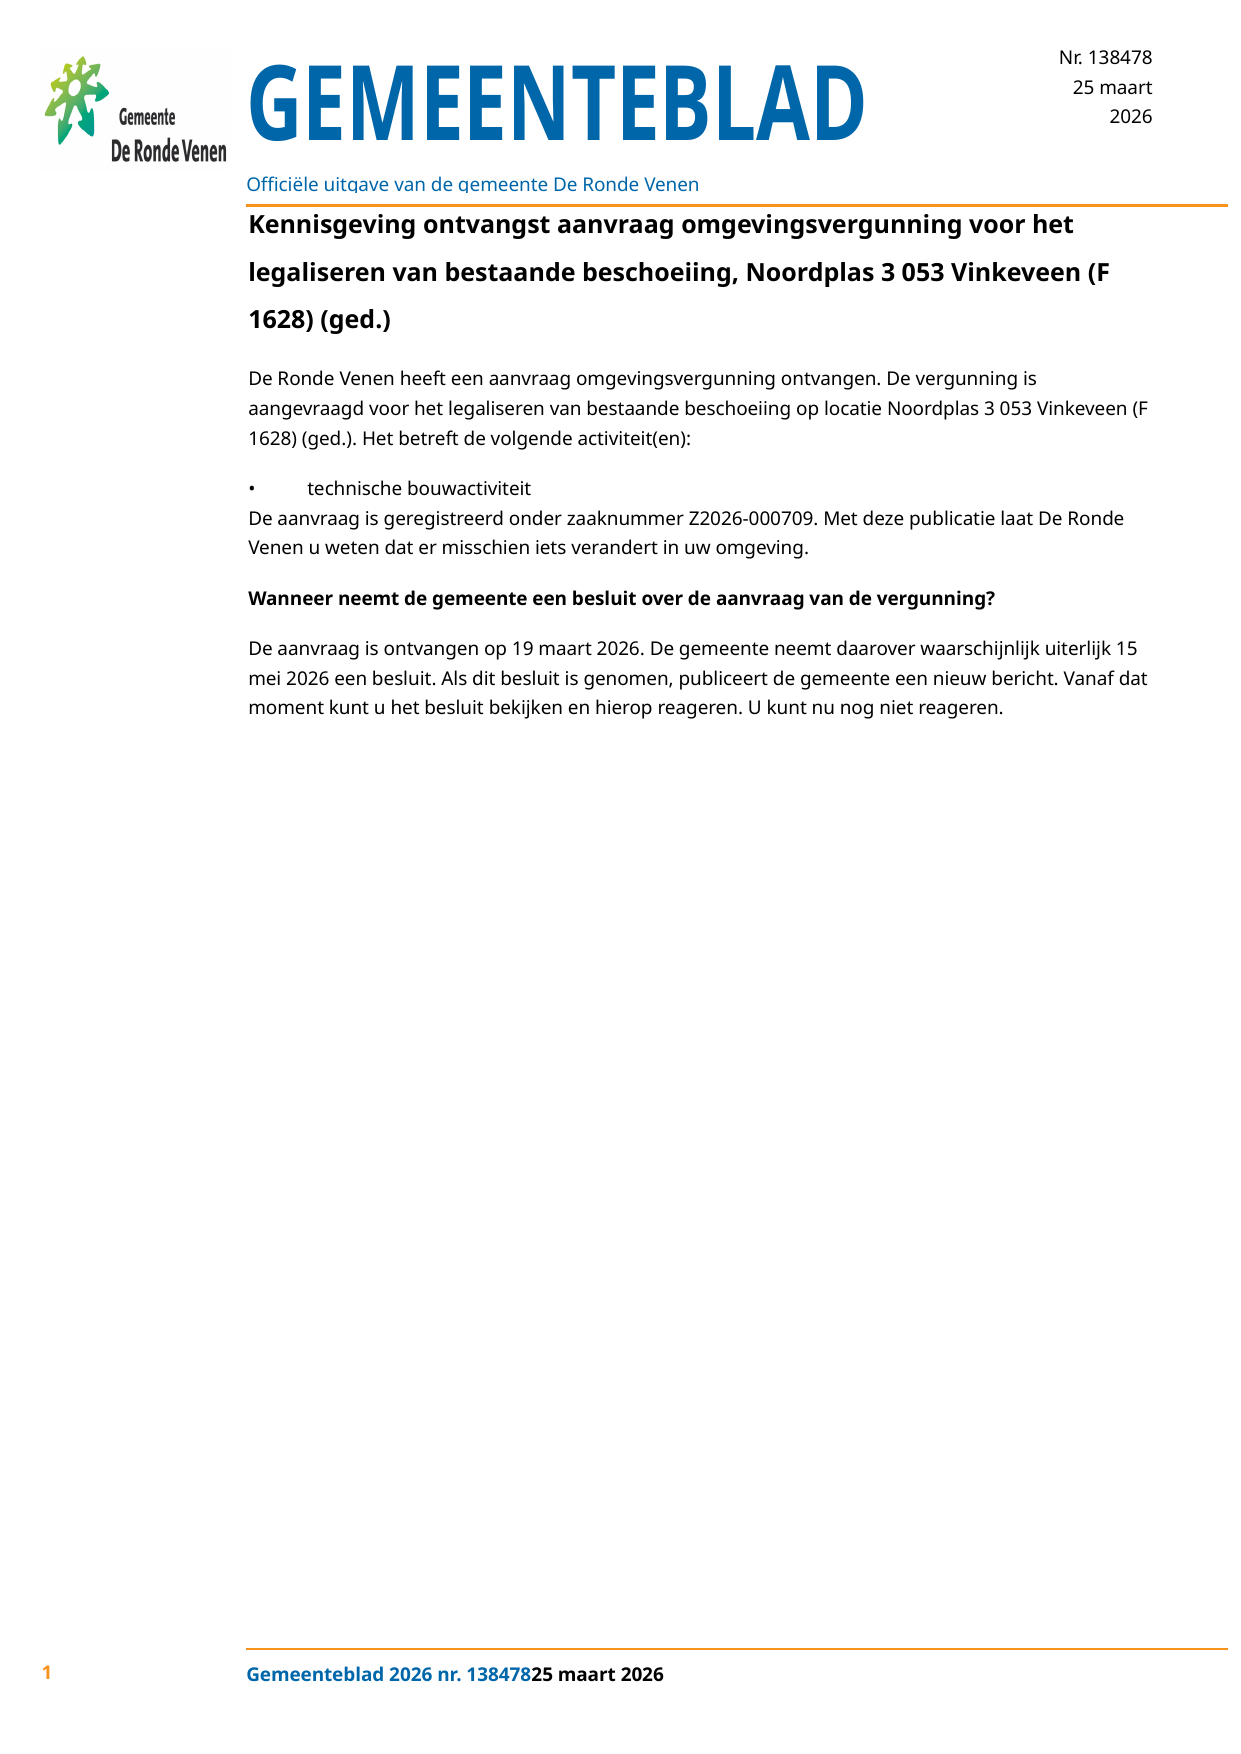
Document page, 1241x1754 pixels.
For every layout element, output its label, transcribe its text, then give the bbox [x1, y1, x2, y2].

text Kennisgeving ontvangst aanvraag omgevingsvergunning voor het legaliseren van bestaande beschoeiing, Noordplas 3 053 Vinkeveen (F 1628) (ged.) [248, 207, 1152, 336]
text Wanneer neemt de gemeente een besluit over de aanvraag van de vergunning? [248, 585, 1152, 610]
list technische bouwactiviteit [248, 475, 1152, 501]
text De aanvraag is geregistreerd onder zaaknummer Z2026-000709. Met deze publicatie laat De Ronde Venen u weten dat er misschien iets verandert in uw omgeving. [248, 505, 1152, 560]
text De aanvraag is ontvangen op 19 maart 2026. De gemeente neemt daarover waarschijnlijk uiterlijk 15 mei 2026 een besluit. Als dit besluit is genomen, publiceert de gemeente een nieuw bericht. Vanaf dat moment kunt u het besluit bekijken en hierop reageren. U kunt nu nog niet reageren. [248, 635, 1152, 720]
picture [41, 47, 231, 172]
text De Ronde Venen heeft een aanvraag omgevingsvergunning ontvangen. De vergunning is aangevraagd voor het legaliseren van bestaande beschoeiing op locatie Noordplas 3 053 Vinkeveen (F 1628) (ged.). Het betreft de volgende activiteit(en): [248, 366, 1152, 450]
